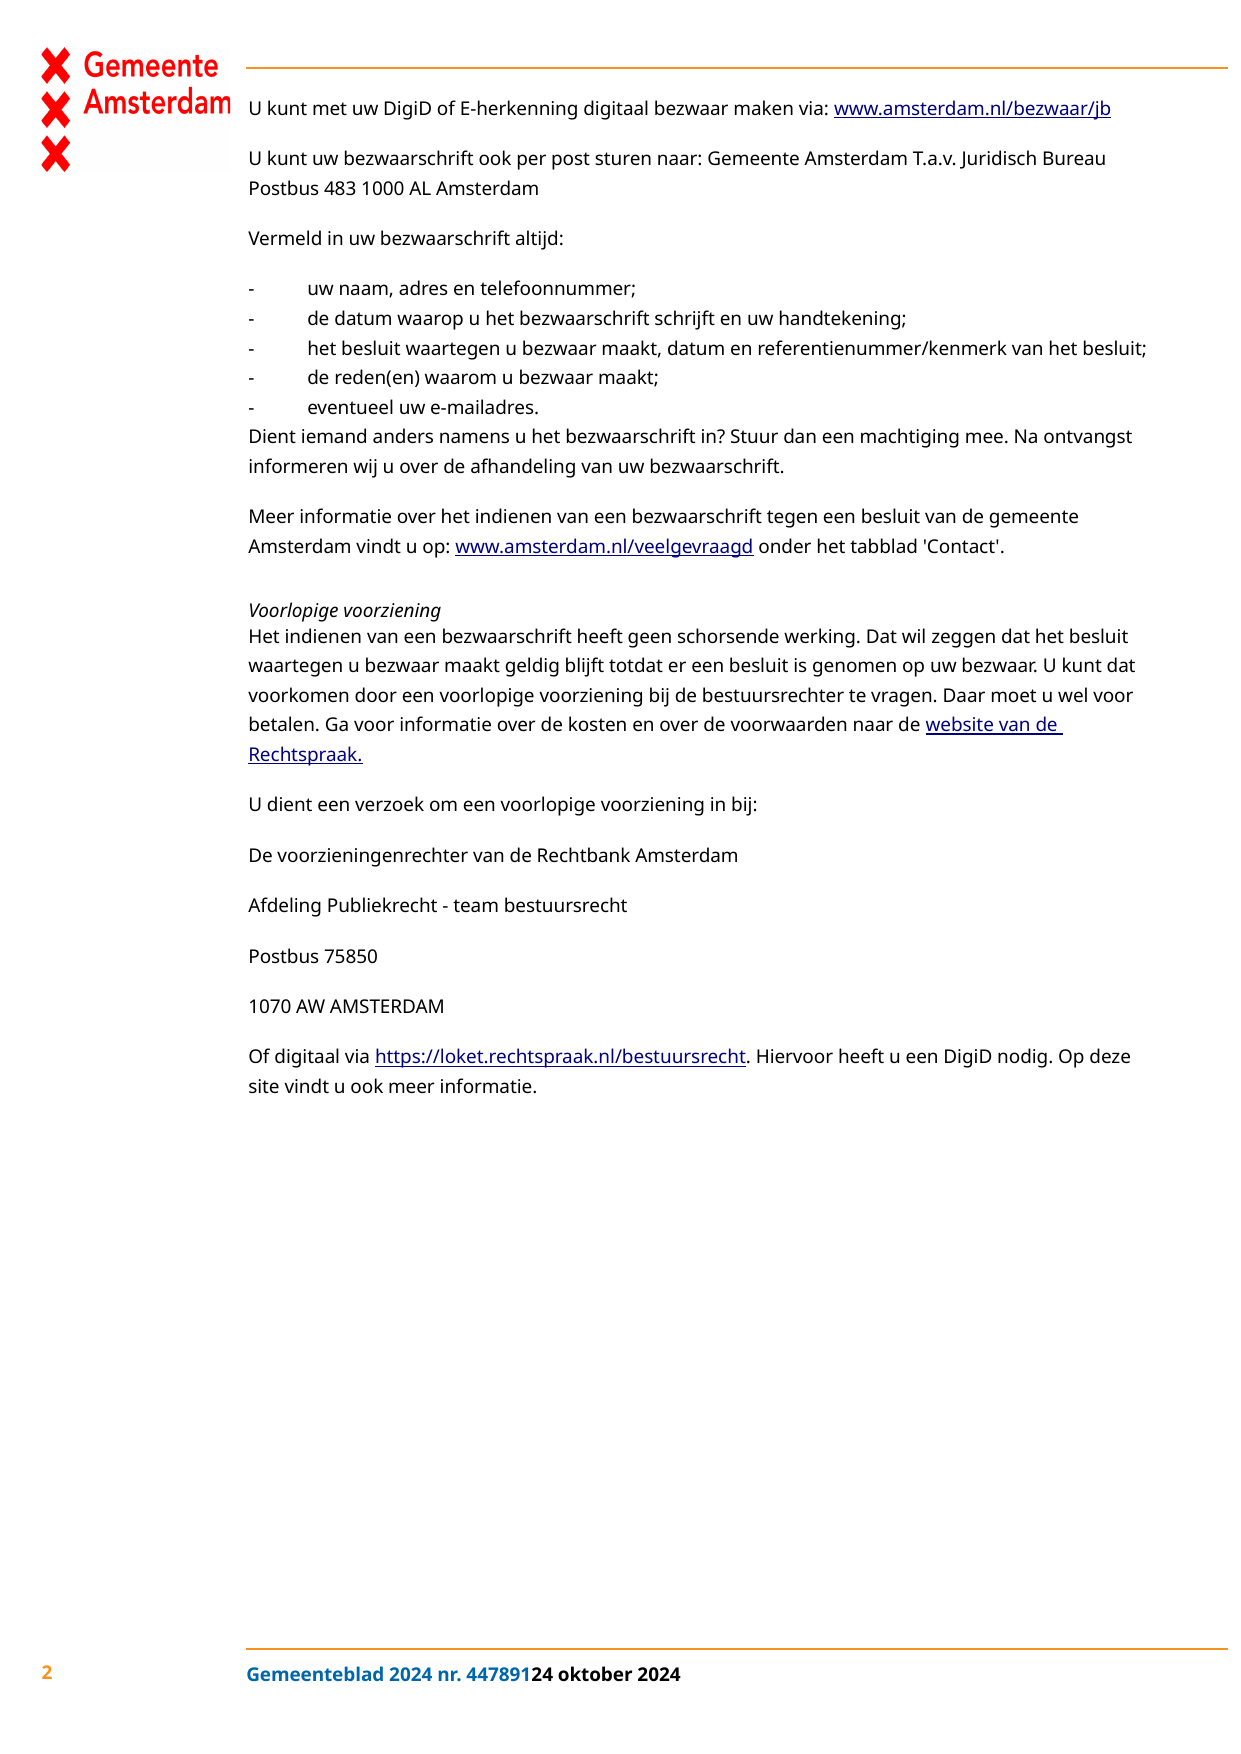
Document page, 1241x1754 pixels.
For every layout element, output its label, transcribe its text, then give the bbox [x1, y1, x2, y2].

text Of digitaal via https://loket.rechtspraak.nl/bestuursrecht. Hiervoor heeft u een DigiD nodig. Op deze site vindt u ook meer informatie. [248, 1044, 1152, 1099]
list de datum waarop u het bezwaarschrift schrijft en uw handtekening; [248, 305, 1152, 331]
text U dient een verzoek om een voorlopige voorziening in bij: [248, 792, 1152, 817]
text Het indienen van een bezwaarschrift heeft geen schorsende werking. Dat wil zeggen dat het besluit waartegen u bezwaar maakt geldig blijft totdat er een besluit is genomen op uw bezwaar. U kunt dat voorkomen door een voorlopige voorziening bij de bestuursrechter te vragen. Daar moet u wel voor betalen. Ga voor informatie over de kosten en over de voorwaarden naar de website van de Rechtspraak. [248, 623, 1152, 767]
text U kunt uw bezwaarschrift ook per post sturen naar: Gemeente Amsterdam T.a.v. Juridisch Bureau Postbus 483 1000 AL Amsterdam [248, 145, 1152, 201]
list eventueel uw e-mailadres. [248, 394, 1152, 420]
text Postbus 75850 [248, 943, 1152, 968]
text Meer informatie over het indienen van een bezwaarschrift tegen een besluit van de gemeente Amsterdam vindt u op: www.amsterdam.nl/veelgevraagd onder het tabblad 'Contact'. [248, 503, 1152, 559]
text 1070 AW AMSTERDAM [248, 993, 1152, 1019]
text Voorlopige voorziening [248, 597, 1152, 623]
list uw naam, adres en telefoonnummer; [248, 276, 1152, 301]
text U kunt met uw DigiD of E-herkenning digitaal bezwaar maken via: www.amsterdam.nl/bezwaar/jb [248, 95, 1152, 121]
list het besluit waartegen u bezwaar maakt, datum en referentienummer/kenmerk van het besluit; [248, 335, 1152, 361]
text Afdeling Publiekrecht - team bestuursrecht [248, 892, 1152, 918]
text De voorzieningenrechter van de Rechtbank Amsterdam [248, 842, 1152, 868]
list de reden(en) waarom u bezwaar maakt; [248, 364, 1152, 390]
picture [41, 47, 231, 172]
text Vermeld in uw bezwaarschrift altijd: [248, 225, 1152, 251]
text Dient iemand anders namens u het bezwaarschrift in? Stuur dan een machtiging mee. Na ontvangst informeren wij u over de afhandeling van uw bezwaarschrift. [248, 423, 1152, 479]
